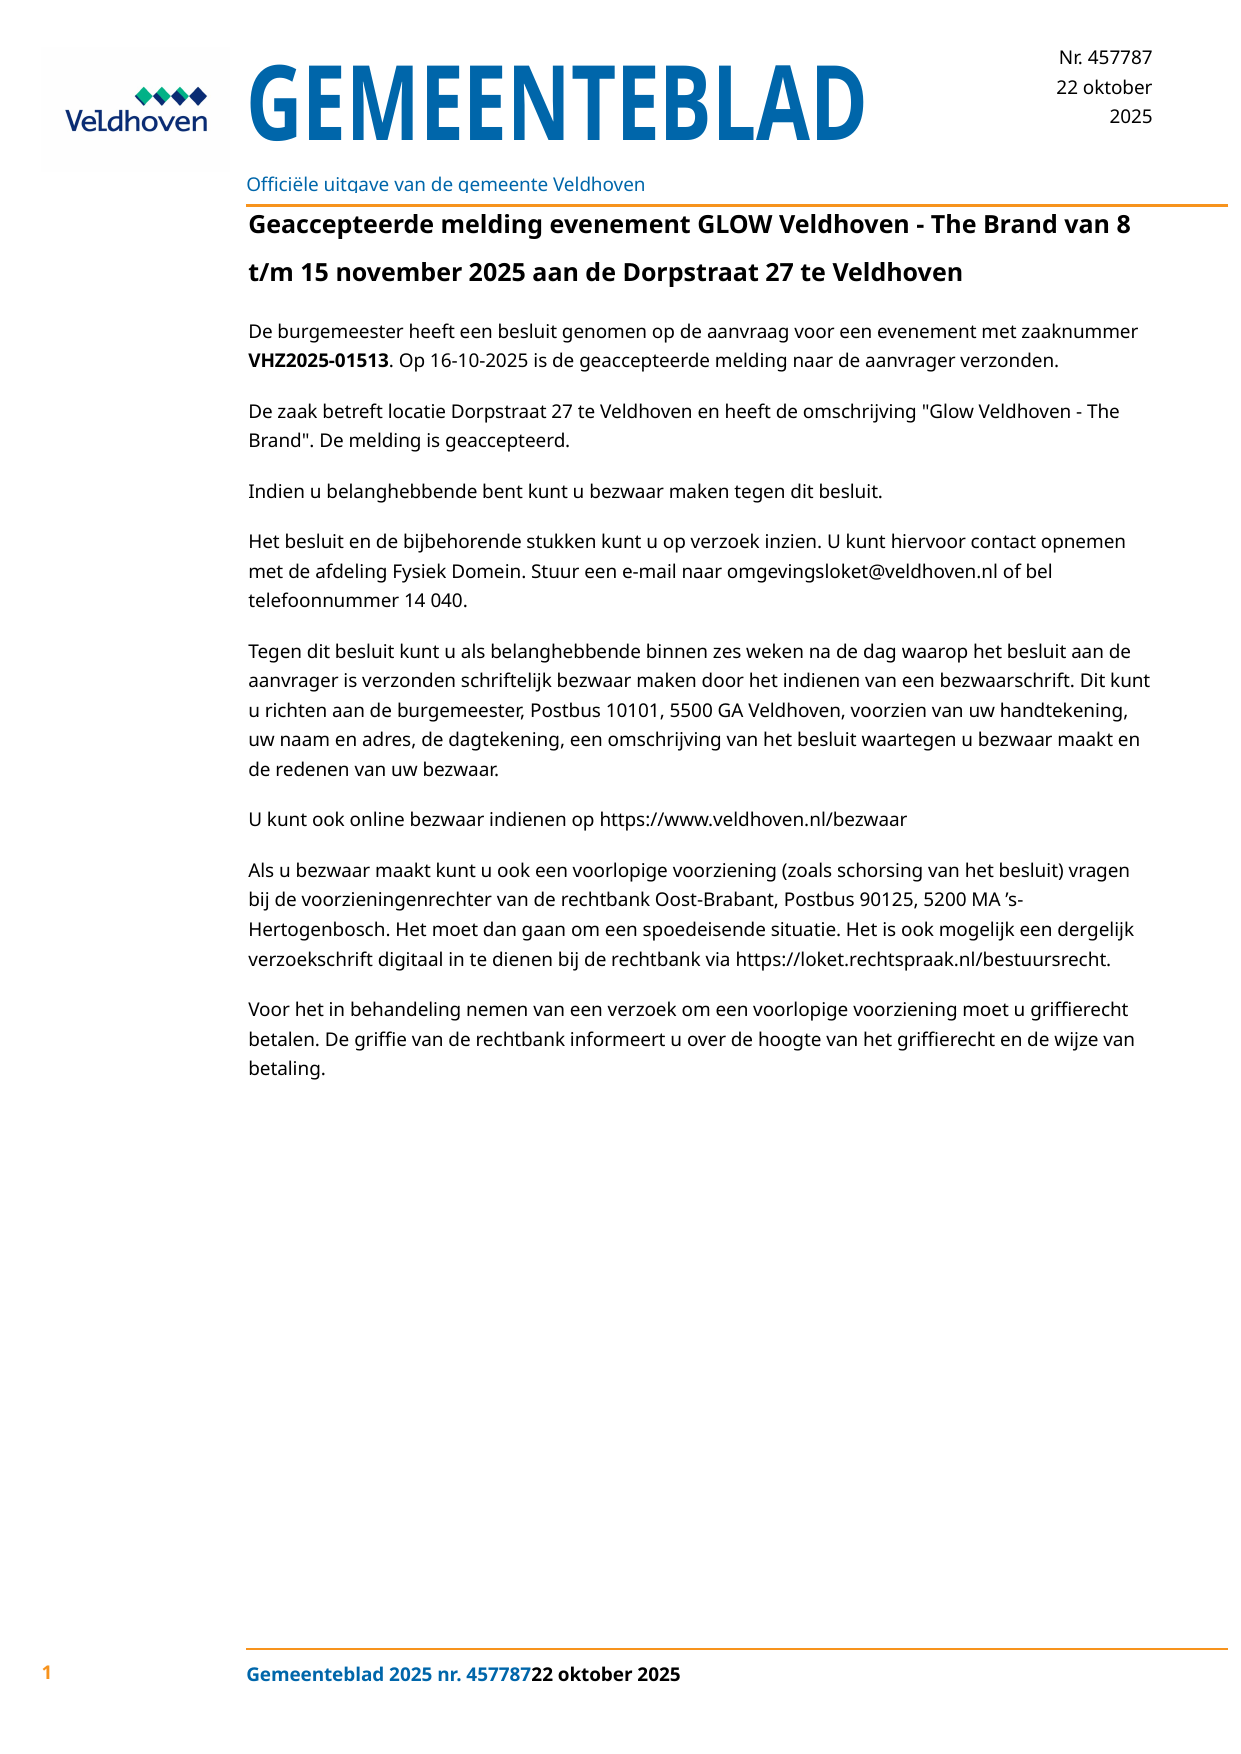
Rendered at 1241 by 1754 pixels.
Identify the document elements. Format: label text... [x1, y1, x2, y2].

text Als u bezwaar maakt kunt u ook een voorlopige voorziening (zoals schorsing van het besluit) vragen bij de voorzieningenrechter van de rechtbank Oost-Brabant, Postbus 90125, 5200 MA ’s-Hertogenbosch. Het moet dan gaan om een spoedeisende situatie. Het is ook mogelijk een dergelijk verzoekschrift digitaal in te dienen bij de rechtbank via https://loket.rechtspraak.nl/bestuursrecht. [248, 857, 1152, 972]
picture [41, 47, 231, 172]
text De burgemeester heeft een besluit genomen op de aanvraag voor een evenement met zaaknummer VHZ2025-01513. Op 16-10-2025 is de geaccepteerde melding naar de aanvrager verzonden. [248, 318, 1152, 373]
text Tegen dit besluit kunt u als belanghebbende binnen zes weken na de dag waarop het besluit aan de aanvrager is verzonden schriftelijk bezwaar maken door het indienen van een bezwaarschrift. Dit kunt u richten aan de burgemeester, Postbus 10101, 5500 GA Veldhoven, voorzien van uw handtekening, uw naam en adres, de dagtekening, een omschrijving van het besluit waartegen u bezwaar maakt en de redenen van uw bezwaar. [248, 638, 1152, 782]
text Voor het in behandeling nemen van een verzoek om een voorlopige voorziening moet u griffierecht betalen. De griffie van de rechtbank informeert u over de hoogte van het griffierecht en de wijze van betaling. [248, 996, 1152, 1081]
text Het besluit en de bijbehorende stukken kunt u op verzoek inzien. U kunt hiervoor contact opnemen met de afdeling Fysiek Domein. Stuur een e-mail naar omgevingsloket@veldhoven.nl of bel telefoonnummer 14 040. [248, 528, 1152, 613]
text Indien u belanghebbende bent kunt u bezwaar maken tegen dit besluit. [248, 478, 1152, 504]
text Geaccepteerde melding evenement GLOW Veldhoven - The Brand van 8 t/m 15 november 2025 aan de Dorpstraat 27 te Veldhoven [248, 207, 1152, 288]
text U kunt ook online bezwaar indienen op https://www.veldhoven.nl/bezwaar [248, 807, 1152, 832]
text De zaak betreft locatie Dorpstraat 27 te Veldhoven en heeft de omschrijving "Glow Veldhoven - The Brand". De melding is geaccepteerd. [248, 398, 1152, 453]
